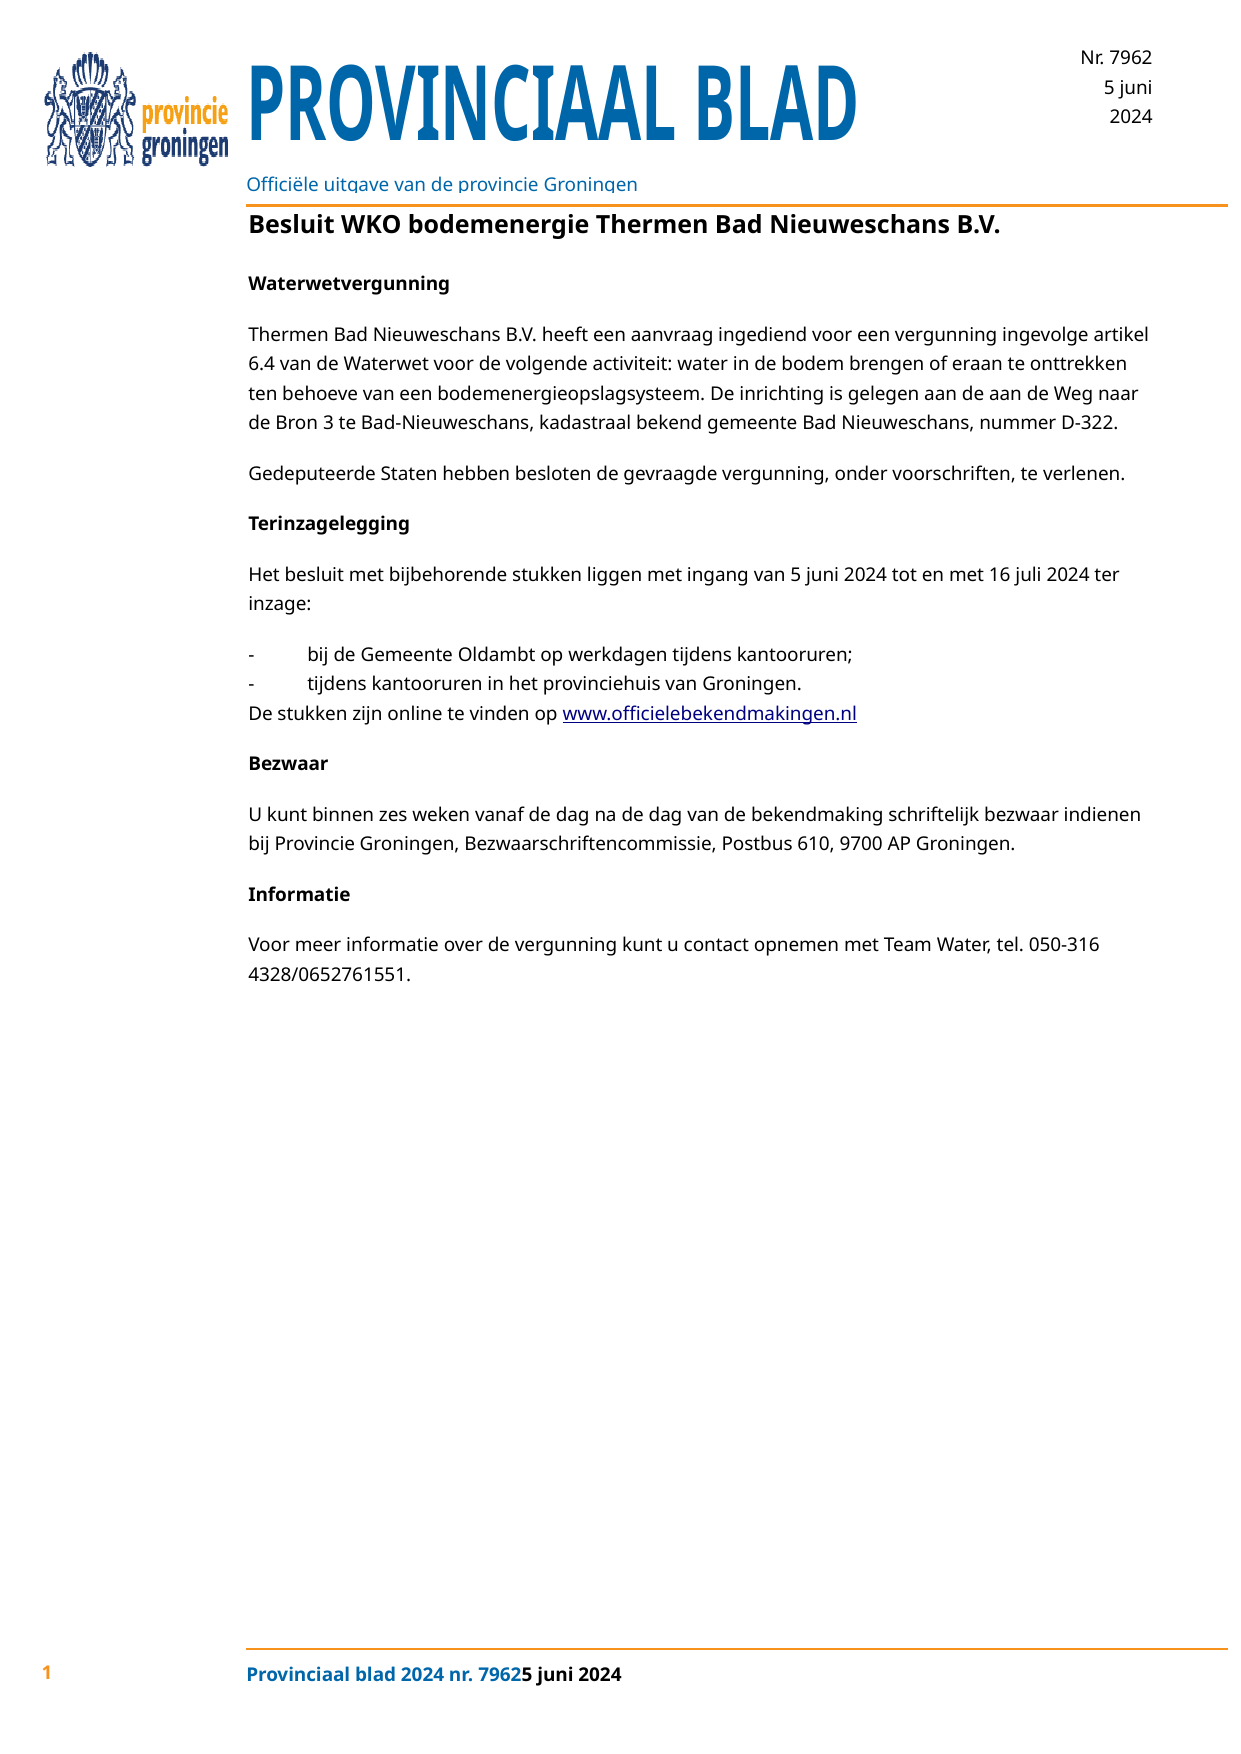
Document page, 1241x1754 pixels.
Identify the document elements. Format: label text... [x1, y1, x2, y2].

text Thermen Bad Nieuweschans B.V. heeft een aanvraag ingediend voor een vergunning ingevolge artikel 6.4 van de Waterwet voor de volgende activiteit: water in de bodem brengen of eraan te onttrekken ten behoeve van een bodemenergieopslagsysteem. De inrichting is gelegen aan de aan de Weg naar de Bron 3 te Bad-Nieuweschans, kadastraal bekend gemeente Bad Nieuweschans, nummer D-322. [248, 321, 1152, 435]
list bij de Gemeente Oldambt op werkdagen tijdens kantooruren; [248, 641, 1152, 666]
text Waterwetvergunning [248, 270, 1152, 296]
text U kunt binnen zes weken vanaf de dag na de dag van de bekendmaking schriftelijk bezwaar indienen bij Provincie Groningen, Bezwaarschriftencommissie, Postbus 610, 9700 AP Groningen. [248, 801, 1152, 856]
list tijdens kantooruren in het provinciehuis van Groningen. [248, 670, 1152, 696]
text Gedeputeerde Staten hebben besloten de gevraagde vergunning, onder voorschriften, te verlenen. [248, 460, 1152, 486]
picture [41, 47, 231, 172]
text Besluit WKO bodemenergie Thermen Bad Nieuweschans B.V. [248, 207, 1152, 241]
text De stukken zijn online te vinden op www.officielebekendmakingen.nl [248, 700, 1152, 726]
text Bezwaar [248, 750, 1152, 776]
text Het besluit met bijbehorende stukken liggen met ingang van 5 juni 2024 tot en met 16 juli 2024 ter inzage: [248, 561, 1152, 616]
text Voor meer informatie over de vergunning kunt u contact opnemen met Team Water, tel. 050-316 4328/0652761551. [248, 931, 1152, 986]
text Informatie [248, 881, 1152, 906]
text Terinzagelegging [248, 510, 1152, 536]
